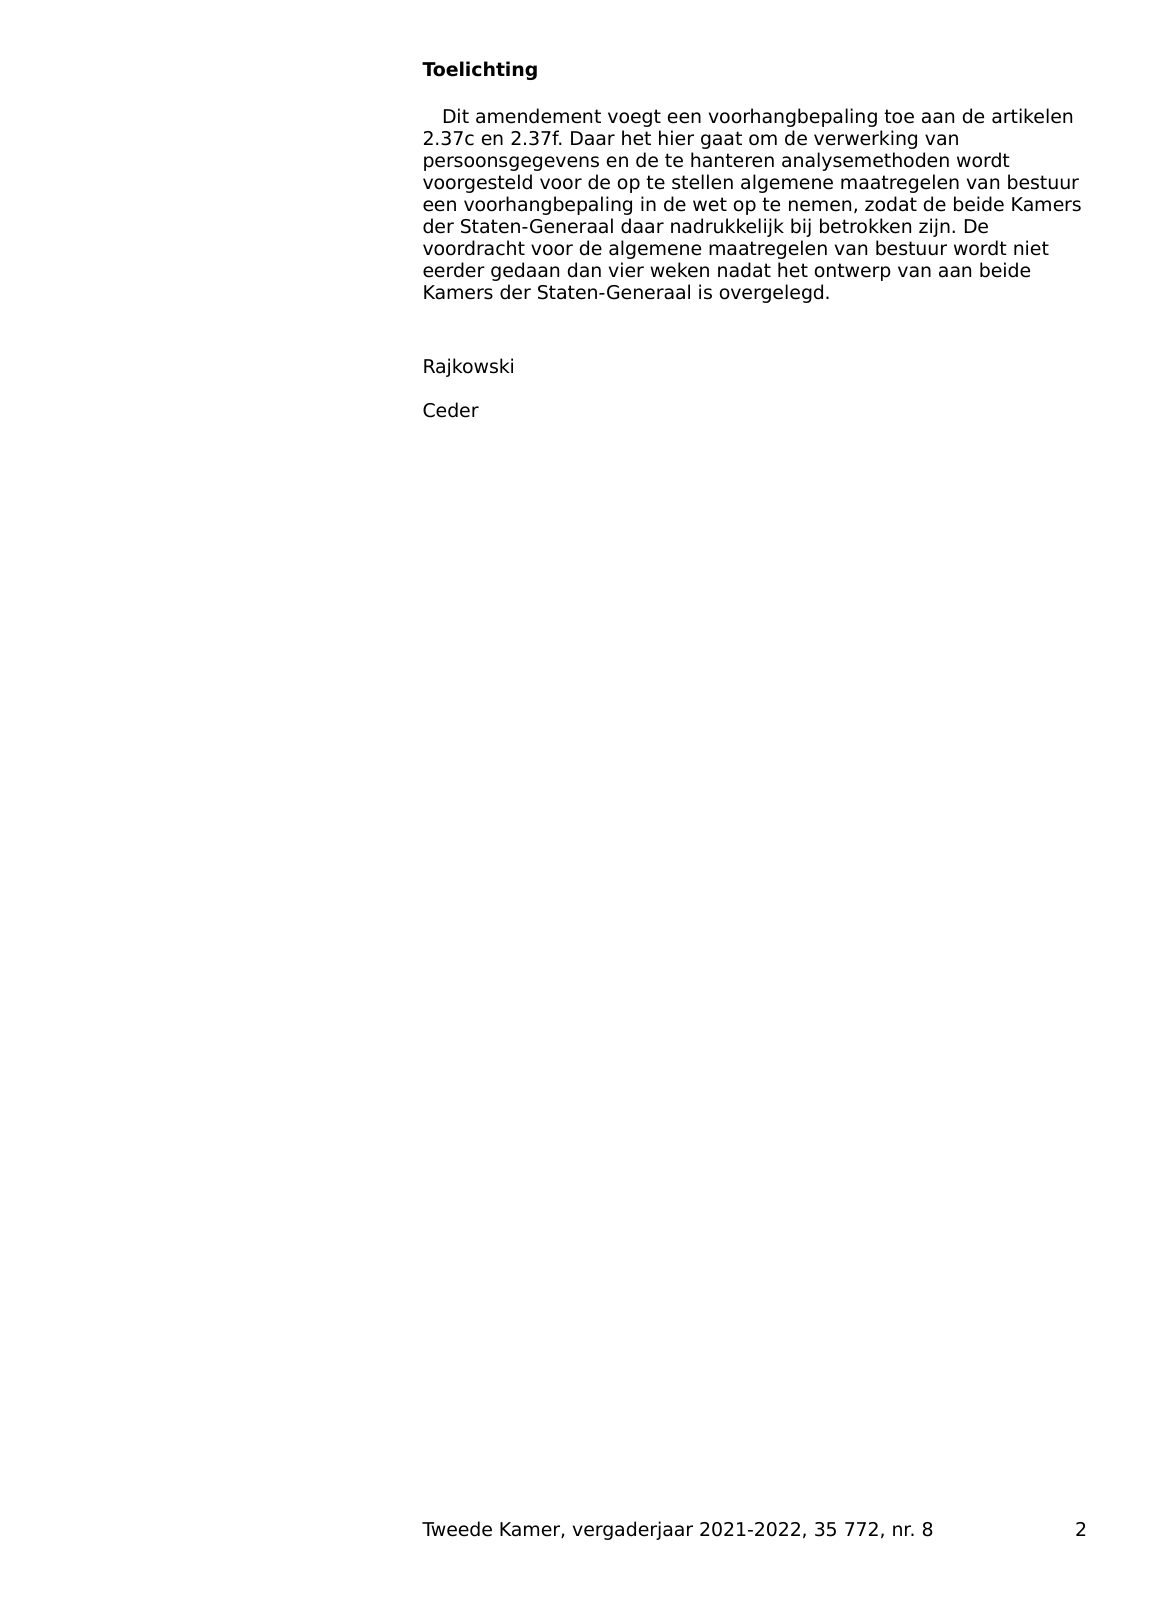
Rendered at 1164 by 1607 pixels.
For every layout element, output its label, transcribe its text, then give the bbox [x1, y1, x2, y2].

subtitle Toelichting [422, 59, 1087, 81]
text Dit amendement voegt een voorhangbepaling toe aan de artikelen 2.37c en 2.37f. Daar het hier gaat om de verwerking van persoonsgegevens en de te hanteren analysemethoden wordt voorgesteld voor de op te stellen algemene maatregelen van bestuur een voorhangbepaling in de wet op te nemen, zodat de beide Kamers der Staten-Generaal daar nadrukkelijk bij betrokken zijn. De voordracht voor de algemene maatregelen van bestuur wordt niet eerder gedaan dan vier weken nadat het ontwerp van aan beide Kamers der Staten-Generaal is overgelegd. [422, 106, 1087, 304]
text Rajkowski Ceder [422, 334, 1087, 422]
